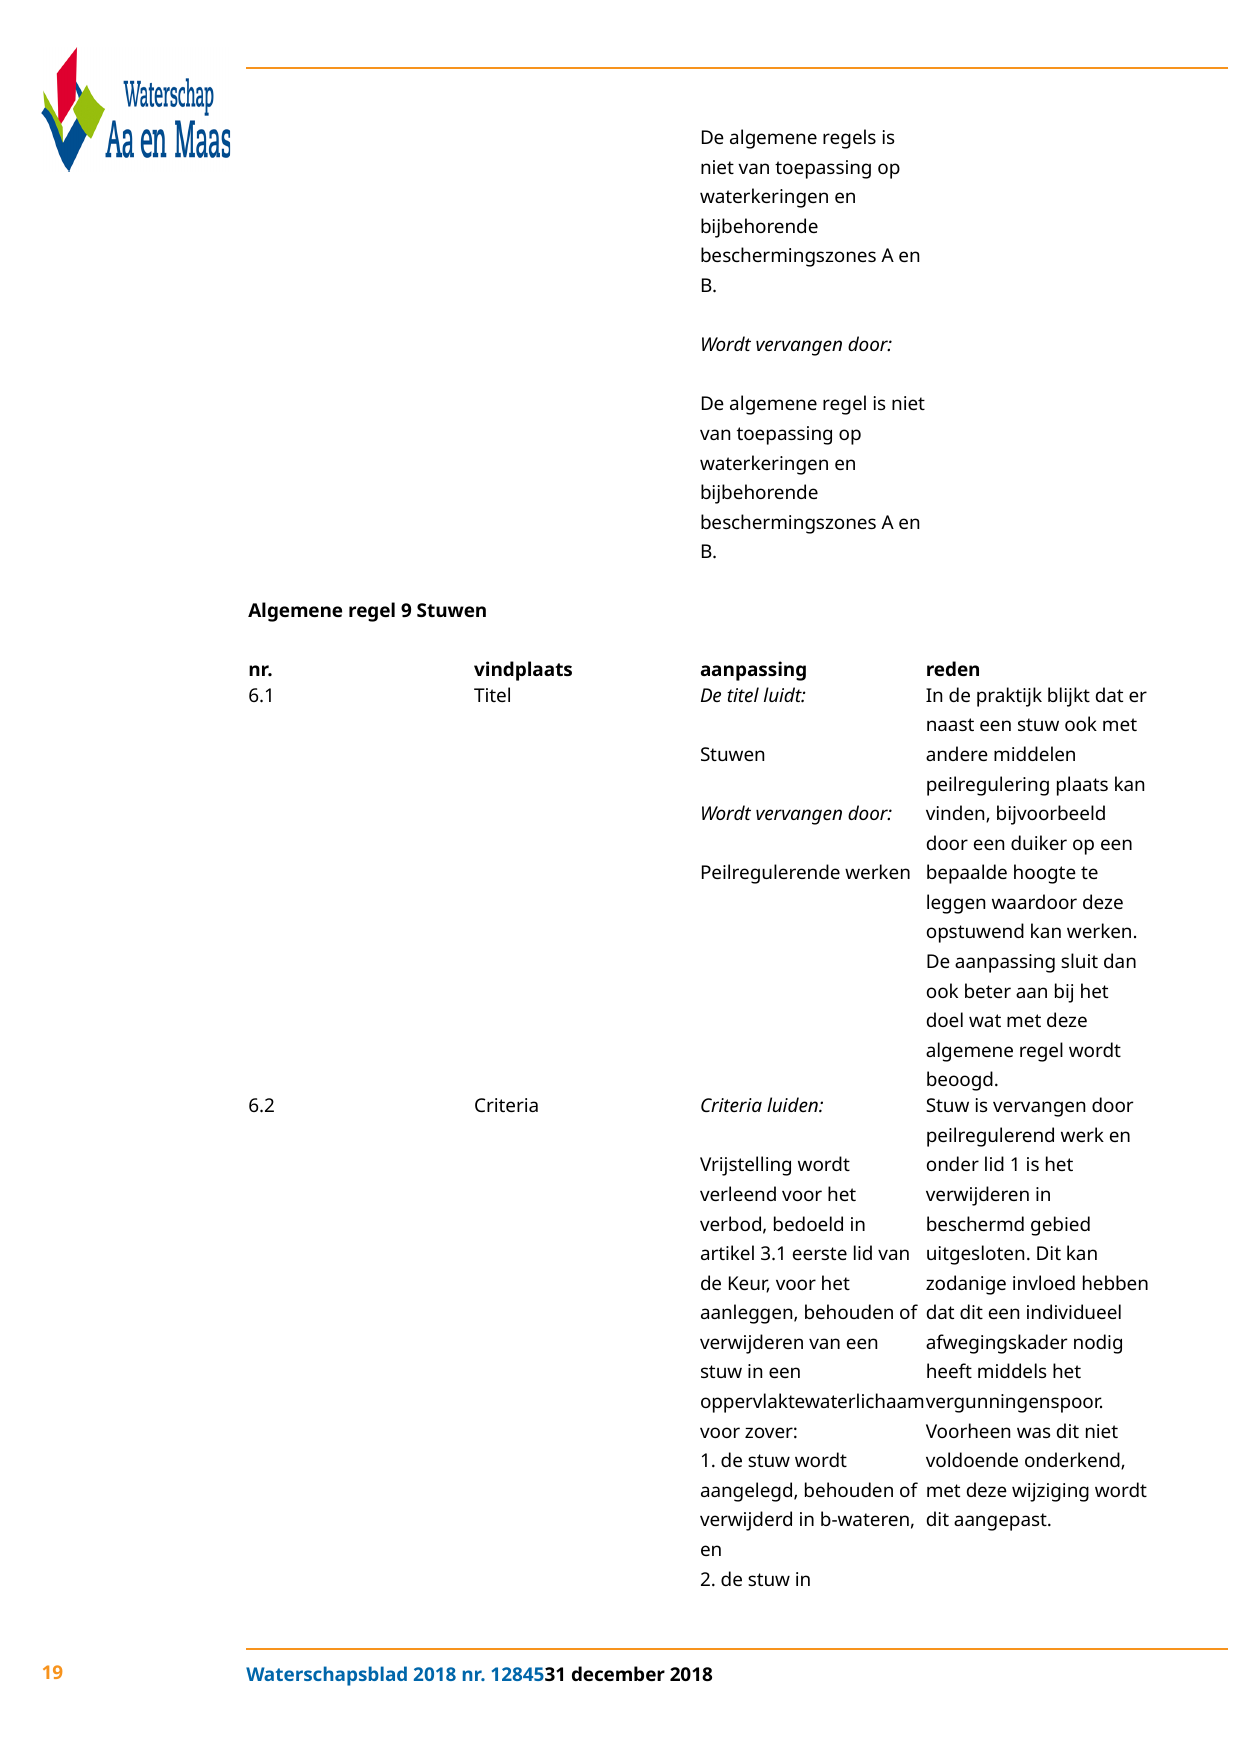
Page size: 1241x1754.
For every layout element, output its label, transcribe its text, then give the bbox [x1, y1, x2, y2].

table_cell [248, 95, 474, 564]
table_cell 6.2 [248, 1093, 474, 1591]
table_cell In de praktijk blijkt dat er naast een stuw ook met andere middelen peilregulering plaats kan vinden, bijvoorbeeld door een duiker op een bepaalde hoogte te leggen waardoor deze opstuwend kan werken. De aanpassing sluit dan ook beter aan bij het doel wat met deze algemene regel wordt beoogd. [926, 682, 1152, 1092]
table_cell Titel [474, 682, 700, 1092]
text Algemene regel 9 Stuwen [248, 597, 1152, 623]
table_cell [926, 95, 1152, 564]
table_cell 6.1 [248, 682, 474, 1092]
picture [41, 47, 231, 172]
table_cell Criteria luiden: Vrijstelling wordt verleend voor het verbod, bedoeld in artikel 3.1 eerste lid van de Keur, voor het aanleggen, behouden of verwijderen van een stuw in een oppervlaktewaterlichaam voor zover: 1. de stuw wordt aangelegd, behouden of verwijderd in b-wateren, en 2. de stuw in [700, 1093, 926, 1591]
table_cell De algemene regels is niet van toepassing op waterkeringen en bijbehorende beschermingszones A en B. Wordt vervangen door: De algemene regel is niet van toepassing op waterkeringen en bijbehorende beschermingszones A en B. [700, 95, 926, 564]
table_cell [474, 95, 700, 564]
table_cell Criteria [474, 1093, 700, 1591]
table_cell De titel luidt: Stuwen Wordt vervangen door: Peilregulerende werken [700, 682, 926, 1092]
table_header vindplaats [474, 656, 700, 682]
table_header reden [926, 656, 1152, 682]
table_cell Stuw is vervangen door peilregulerend werk en onder lid 1 is het verwijderen in beschermd gebied uitgesloten. Dit kan zodanige invloed hebben dat dit een individueel afwegingskader nodig heeft middels het vergunningenspoor. Voorheen was dit niet voldoende onderkend, met deze wijziging wordt dit aangepast. [926, 1093, 1152, 1591]
table_header aanpassing [700, 656, 926, 682]
table_header nr. [248, 656, 474, 682]
